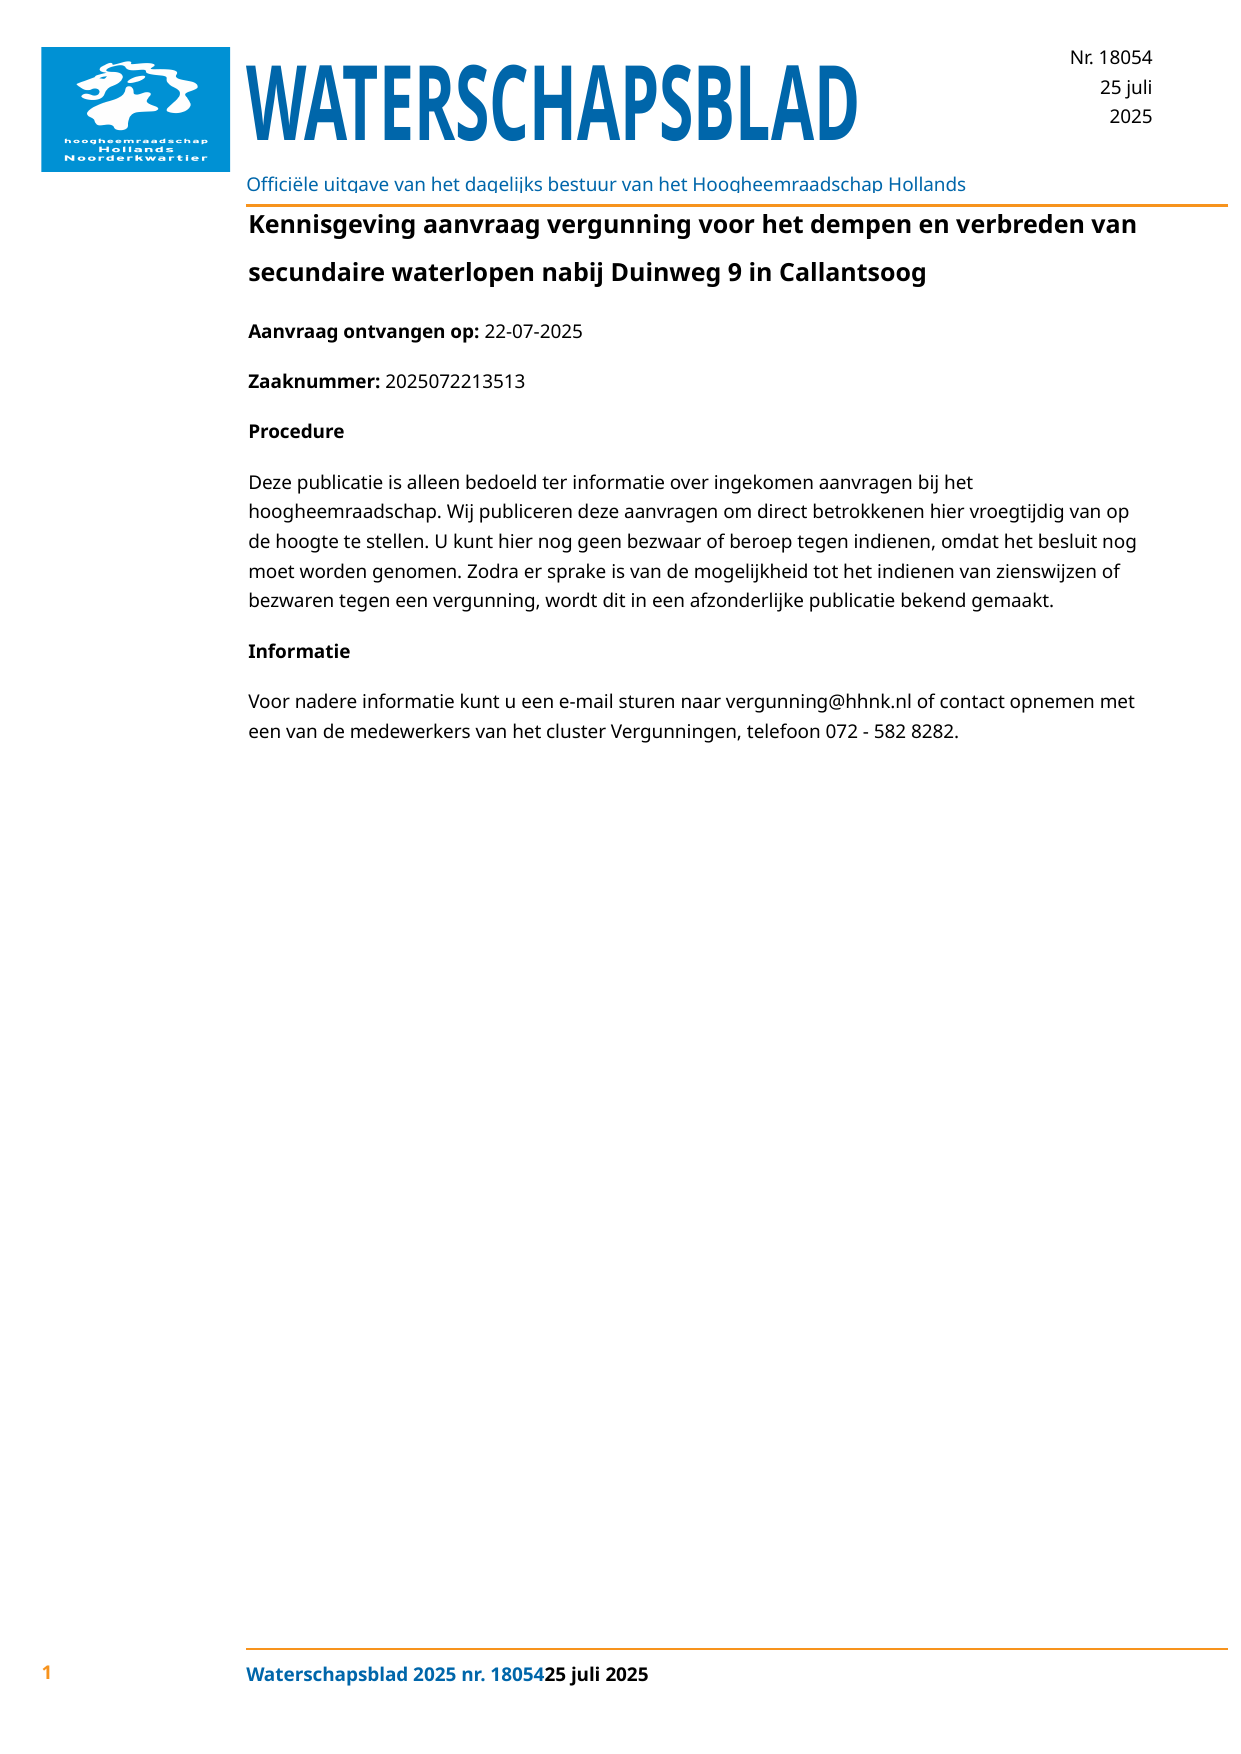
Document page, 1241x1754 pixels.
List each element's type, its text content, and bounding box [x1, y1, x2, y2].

text Zaaknummer: 2025072213513 [248, 368, 1152, 394]
text Voor nadere informatie kunt u een e-mail sturen naar vergunning@hhnk.nl of contact opnemen met een van de medewerkers van het cluster Vergunningen, telefoon 072 - 582 8282. [248, 688, 1152, 744]
picture [78, 64, 122, 99]
text Aanvraag ontvangen op: 22-07-2025 [248, 318, 1152, 344]
text Kennisgeving aanvraag vergunning voor het dempen en verbreden van secundaire waterlopen nabij Duinweg 9 in Callantsoog [248, 207, 1152, 288]
picture [118, 62, 197, 112]
picture [129, 76, 144, 82]
text Deze publicatie is alleen bedoeld ter informatie over ingekomen aanvragen bij het hoogheemraadschap. Wij publiceren deze aanvragen om direct betrokkenen hier vroegtijdig van op de hoogte te stellen. U kunt hier nog geen bezwaar of beroep tegen indienen, omdat het besluit nog moet worden genomen. Zodra er sprake is van de mogelijkheid tot het indienen van zienswijzen of bezwaren tegen een vergunning, wordt dit in een afzonderlijke publicatie bekend gemaakt. [248, 469, 1152, 613]
text Procedure [248, 419, 1152, 444]
text Informatie [248, 638, 1152, 664]
picture [88, 87, 157, 130]
